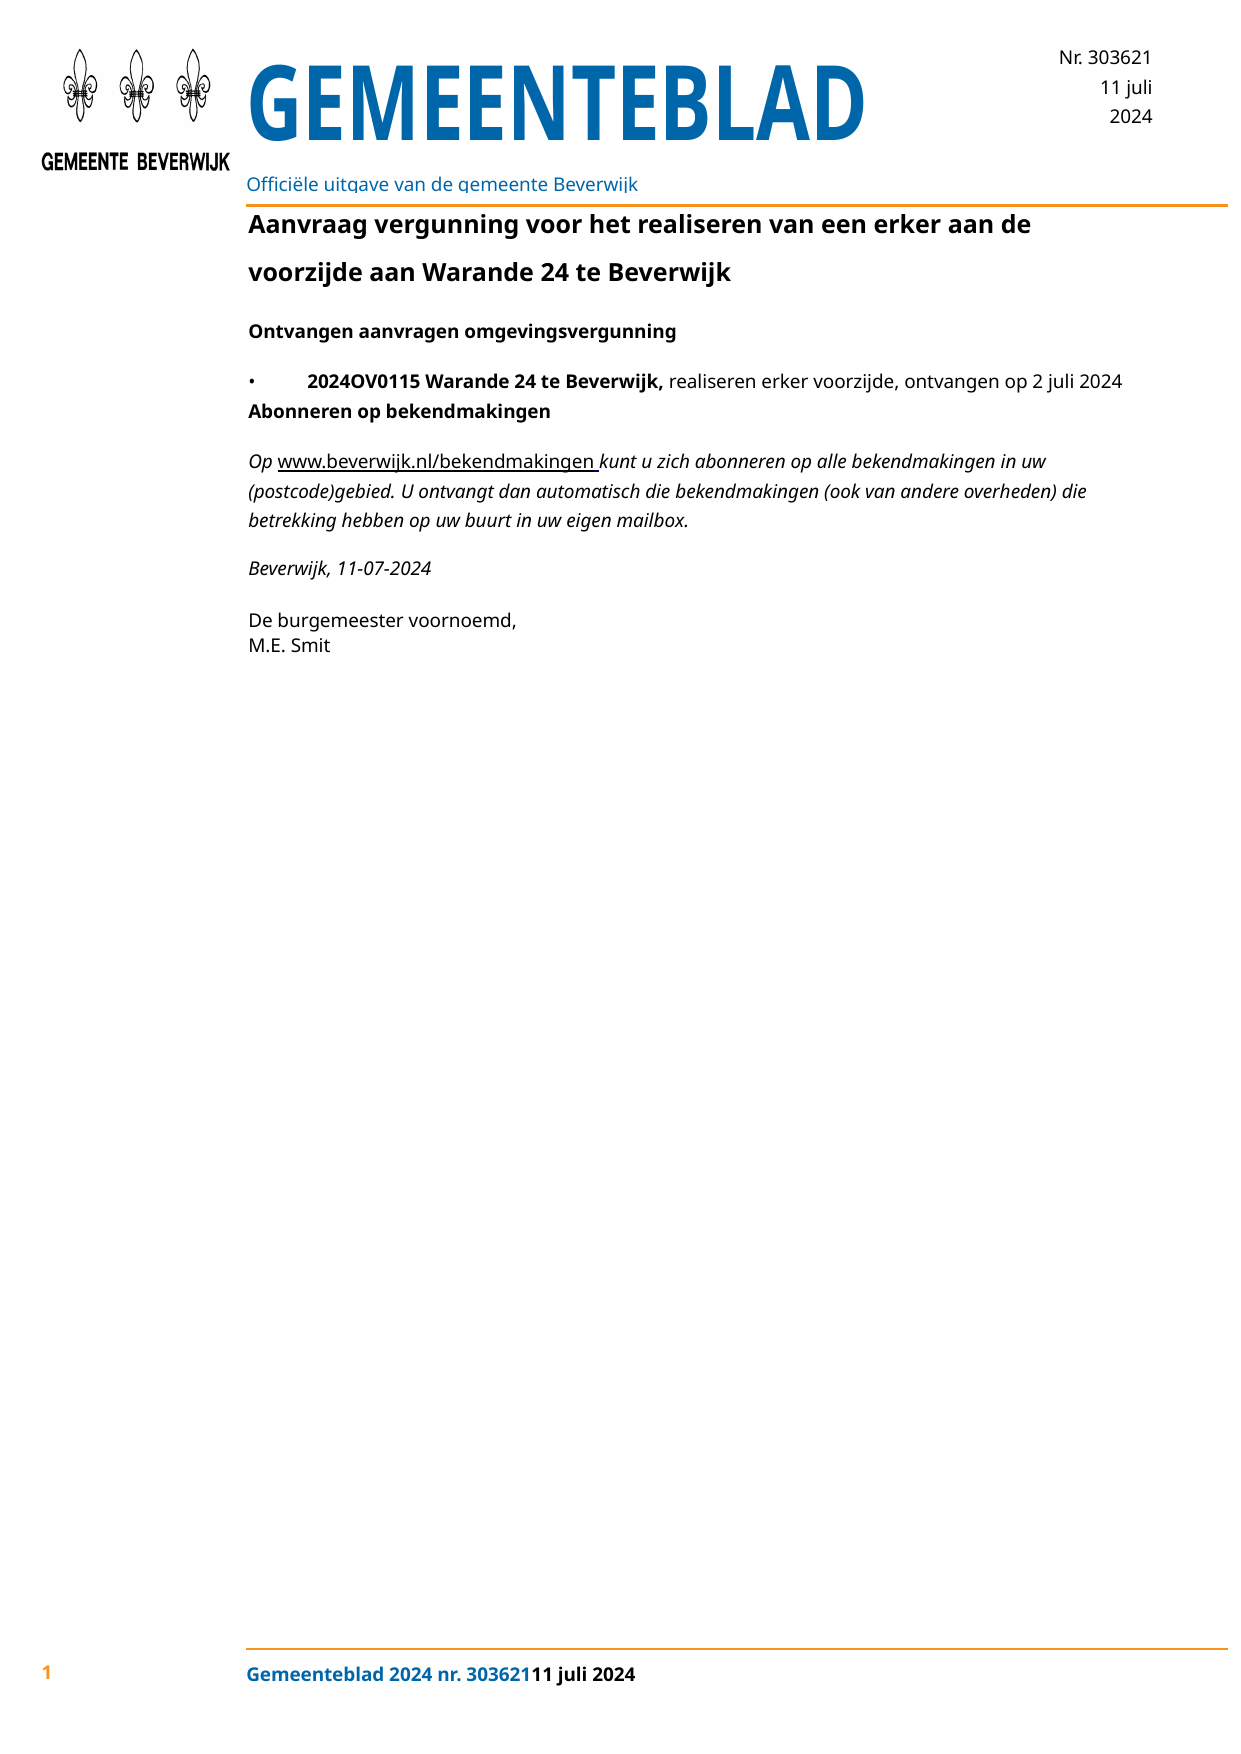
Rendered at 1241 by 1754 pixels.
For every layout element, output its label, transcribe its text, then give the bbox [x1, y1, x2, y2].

text Ontvangen aanvragen omgevingsvergunning [248, 318, 1152, 344]
text De burgemeester voornoemd, [248, 607, 1152, 632]
text M.E. Smit [248, 632, 1152, 658]
text Beverwijk, 11-07-2024 [248, 555, 1152, 581]
text Aanvraag vergunning voor het realiseren van een erker aan de voorzijde aan Warande 24 te Beverwijk [248, 207, 1152, 288]
picture [41, 47, 231, 172]
text Op www.beverwijk.nl/bekendmakingen kunt u zich abonneren op alle bekendmakingen in uw (postcode)gebied. U ontvangt dan automatisch die bekendmakingen (ook van andere overheden) die betrekking hebben op uw buurt in uw eigen mailbox. [248, 448, 1152, 533]
text Abonneren op bekendmakingen [248, 398, 1152, 424]
list 2024OV0115 Warande 24 te Beverwijk, realiseren erker voorzijde, ontvangen op 2 juli 2024 [248, 368, 1152, 394]
